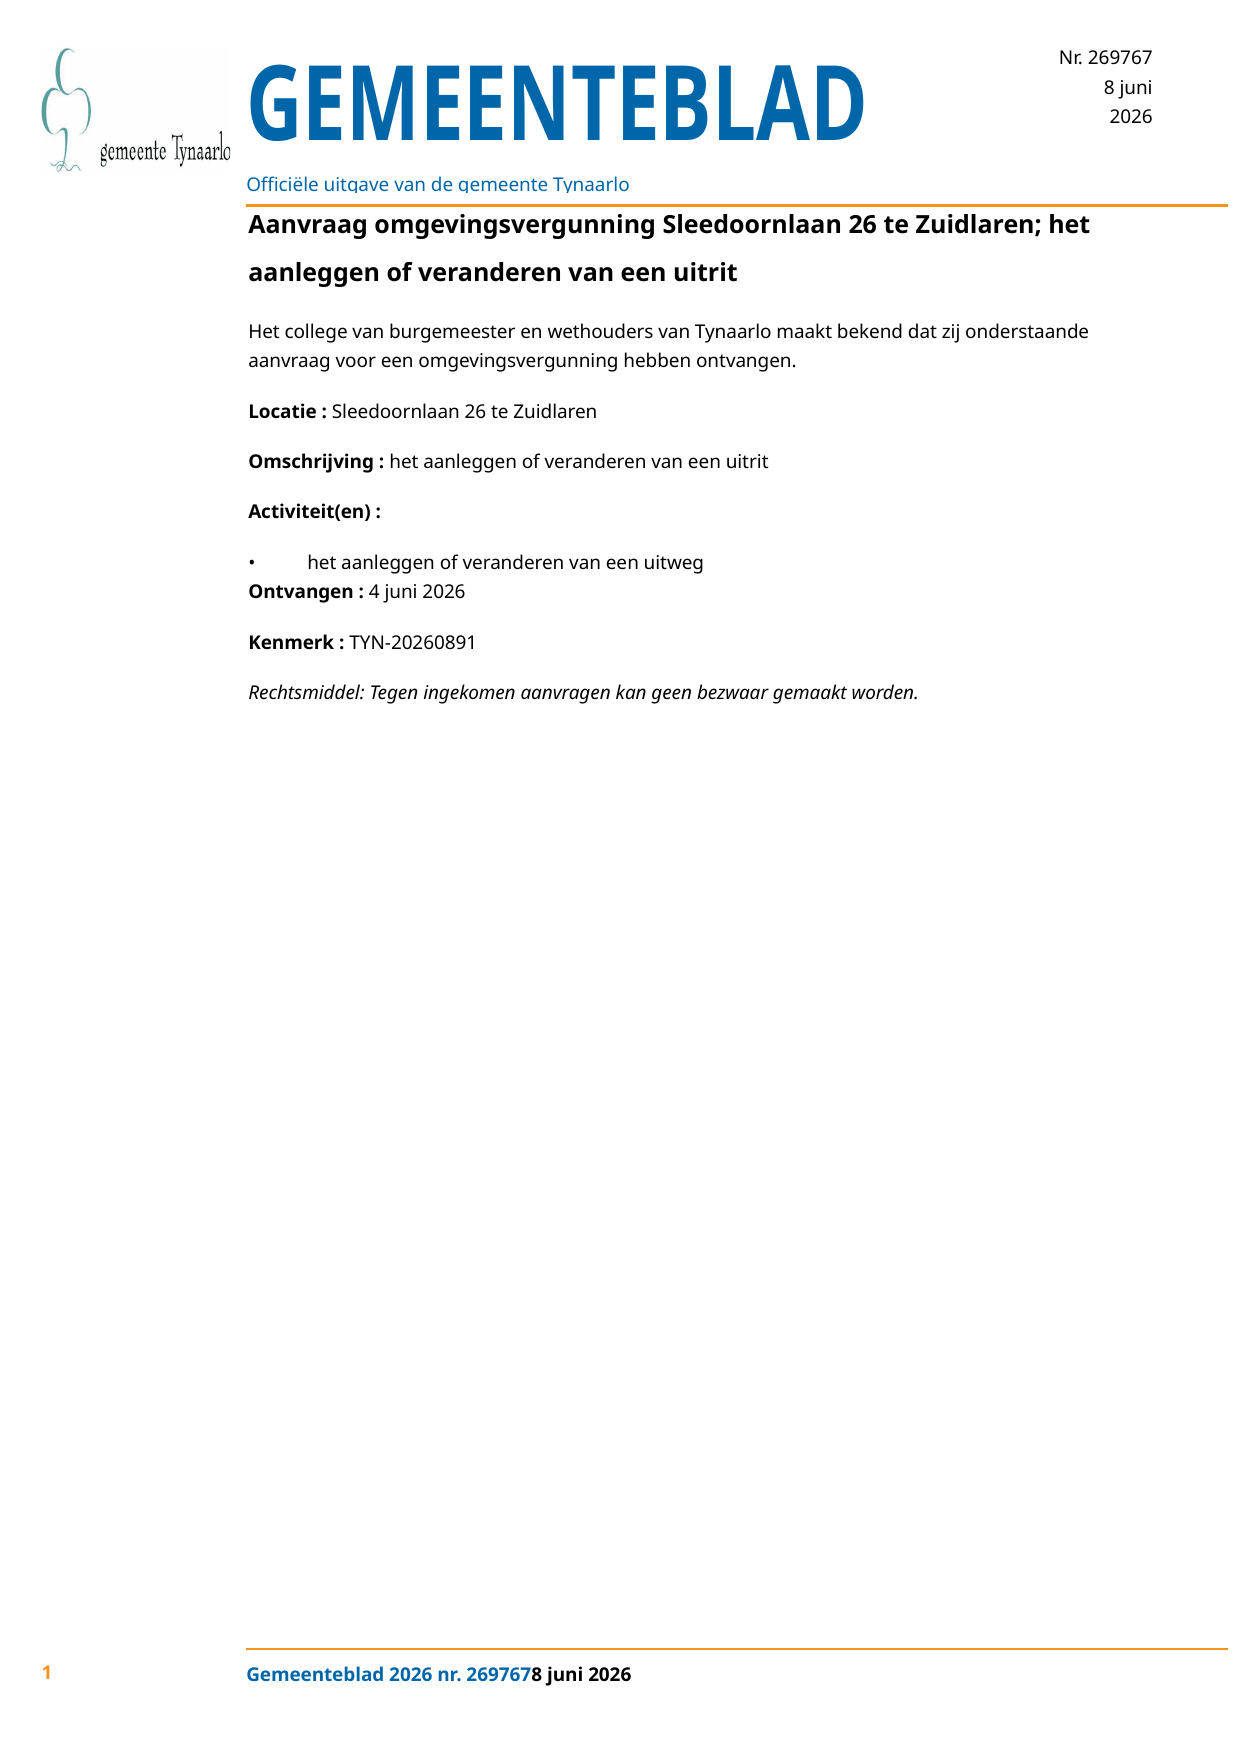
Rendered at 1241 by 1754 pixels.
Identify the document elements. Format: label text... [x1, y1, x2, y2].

picture [41, 47, 231, 172]
text Rechtsmiddel: Tegen ingekomen aanvragen kan geen bezwaar gemaakt worden. [248, 679, 1152, 705]
list het aanleggen of veranderen van een uitweg [248, 549, 1152, 575]
text Activiteit(en) : [248, 499, 1152, 524]
text Het college van burgemeester en wethouders van Tynaarlo maakt bekend dat zij onderstaande aanvraag voor een omgevingsvergunning hebben ontvangen. [248, 318, 1152, 373]
text Kenmerk : TYN-20260891 [248, 629, 1152, 655]
text Ontvangen : 4 juni 2026 [248, 579, 1152, 604]
text Omschrijving : het aanleggen of veranderen van een uitrit [248, 448, 1152, 474]
text Locatie : Sleedoornlaan 26 te Zuidlaren [248, 398, 1152, 424]
text Aanvraag omgevingsvergunning Sleedoornlaan 26 te Zuidlaren; het aanleggen of veranderen van een uitrit [248, 207, 1152, 288]
